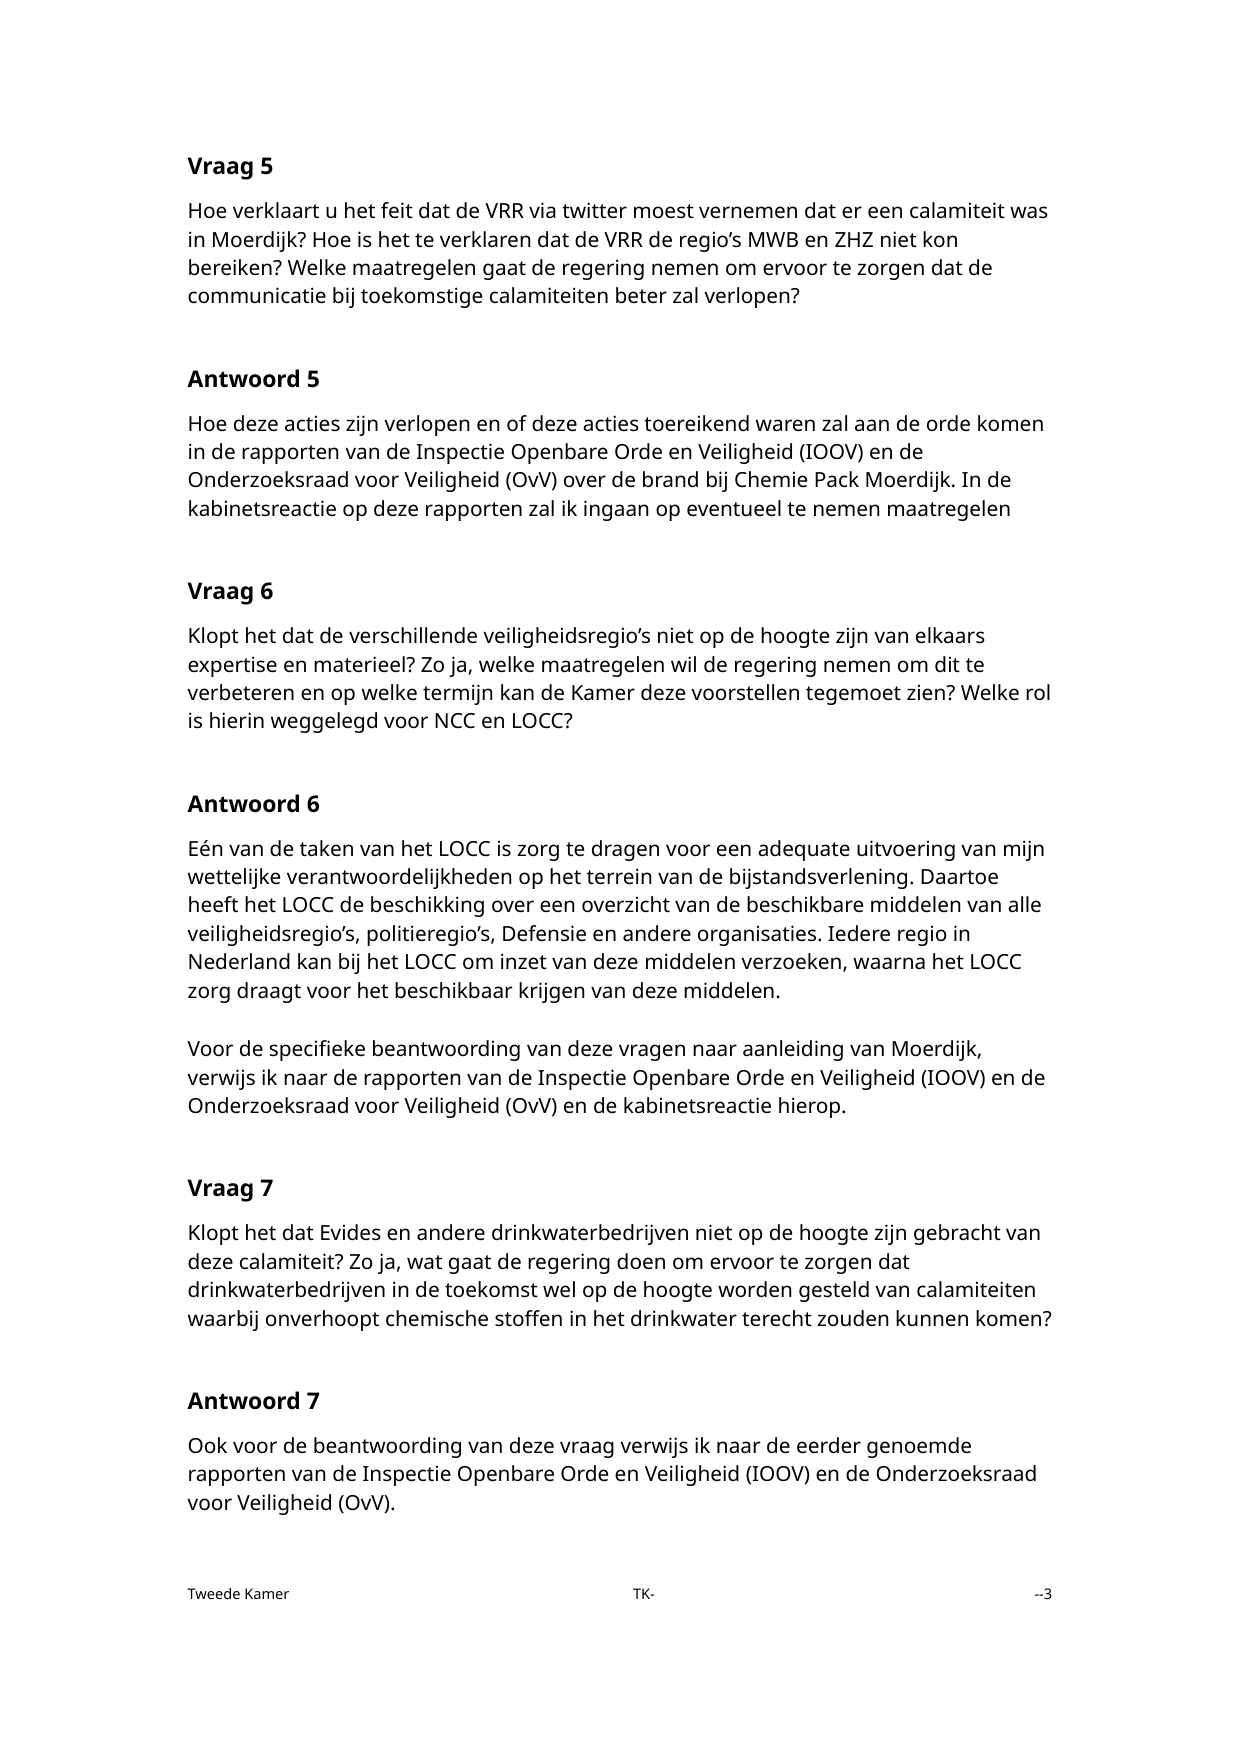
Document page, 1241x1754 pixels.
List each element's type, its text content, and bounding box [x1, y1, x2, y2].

text Klopt het dat de verschillende veiligheidsregio’s niet op de hoogte zijn van elkaars expertise en materieel? Zo ja, welke maatregelen wil de regering nemen om dit te verbeteren en op welke termijn kan de Kamer deze voorstellen tegemoet zien? Welke rol is hierin weggelegd voor NCC en LOCC? [187, 621, 1053, 735]
subtitle Antwoord 5 [187, 362, 1053, 394]
text Eén van de taken van het LOCC is zorg te dragen voor een adequate uitvoering van mijn wettelijke verantwoordelijkheden op het terrein van de bijstandsverlening. Daartoe heeft het LOCC de beschikking over een overzicht van de beschikbare middelen van alle veiligheidsregio’s, politieregio’s, Defensie en andere organisaties. Iedere regio in Nederland kan bij het LOCC om inzet van deze middelen verzoeken, waarna het LOCC zorg draagt voor het beschikbaar krijgen van deze middelen. [187, 834, 1053, 1004]
text Hoe verklaart u het feit dat de VRR via twitter moest vernemen dat er een calamiteit was in Moerdijk? Hoe is het te verklaren dat de VRR de regio’s MWB en ZHZ niet kon bereiken? Welke maatregelen gaat de regering nemen om ervoor te zorgen dat de communicatie bij toekomstige calamiteiten beter zal verlopen? [187, 196, 1053, 310]
text Voor de specifieke beantwoording van deze vragen naar aanleiding van Moerdijk, verwijs ik naar de rapporten van de Inspectie Openbare Orde en Veiligheid (IOOV) en de Onderzoeksraad voor Veiligheid (OvV) en de kabinetsreactie hierop. [187, 1034, 1053, 1120]
text Klopt het dat Evides en andere drinkwaterbedrijven niet op de hoogte zijn gebracht van deze calamiteit? Zo ja, wat gaat de regering doen om ervoor te zorgen dat drinkwaterbedrijven in de toekomst wel op de hoogte worden gesteld van calamiteiten waarbij onverhoopt chemische stoffen in het drinkwater terecht zouden kunnen komen? [187, 1218, 1053, 1332]
text Hoe deze acties zijn verlopen en of deze acties toereikend waren zal aan de orde komen in de rapporten van de Inspectie Openbare Orde en Veiligheid (IOOV) en de Onderzoeksraad voor Veiligheid (OvV) over de brand bij Chemie Pack Moerdijk. In de kabinetsreactie op deze rapporten zal ik ingaan op eventueel te nemen maatregelen [187, 409, 1053, 522]
subtitle Antwoord 7 [187, 1385, 1053, 1416]
text Ook voor de beantwoording van deze vraag verwijs ik naar de eerder genoemde rapporten van de Inspectie Openbare Orde en Veiligheid (IOOV) en de Onderzoeksraad voor Veiligheid (OvV). [187, 1431, 1053, 1516]
subtitle Vraag 7 [187, 1172, 1053, 1203]
subtitle Vraag 5 [187, 150, 1053, 181]
subtitle Antwoord 6 [187, 787, 1053, 819]
subtitle Vraag 6 [187, 575, 1053, 606]
